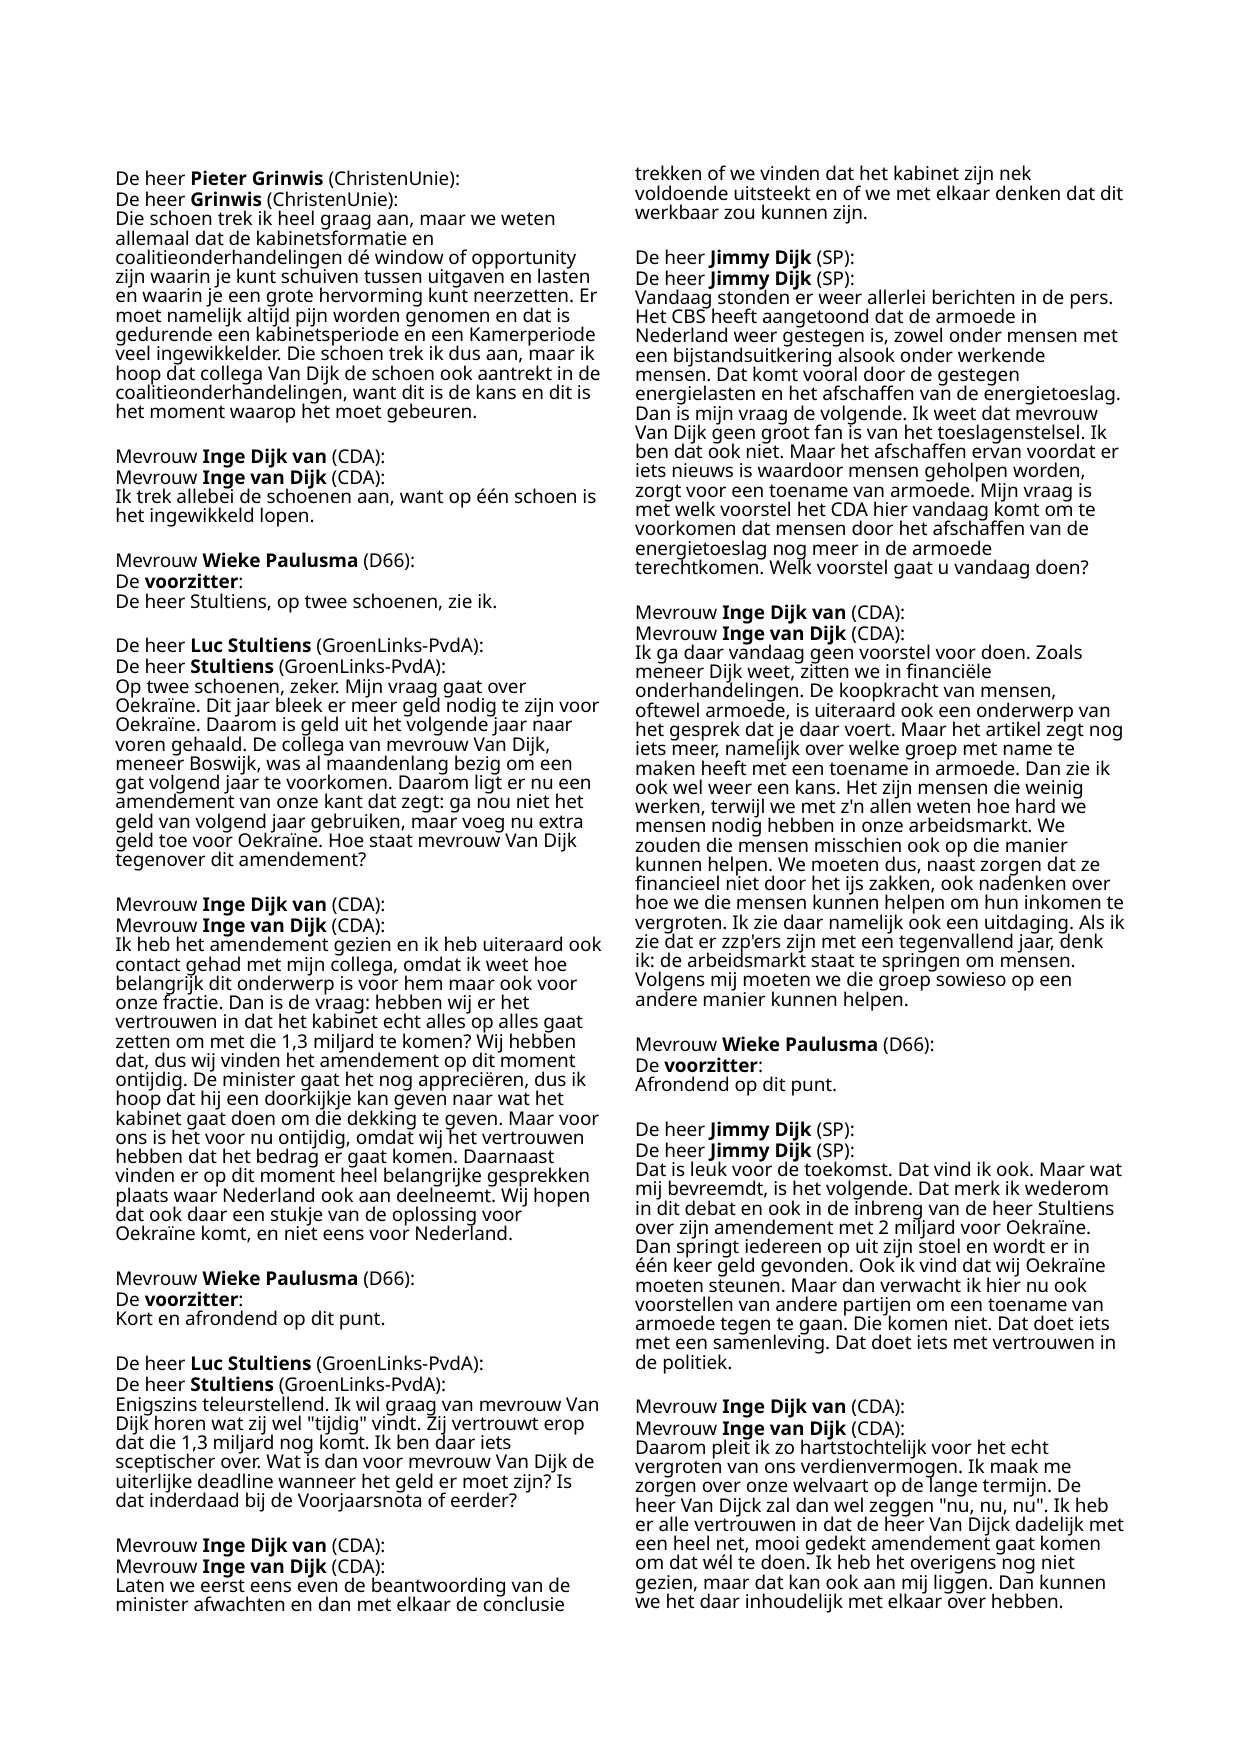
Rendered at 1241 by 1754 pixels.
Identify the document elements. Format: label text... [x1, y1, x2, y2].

text De heer Grinwis (ChristenUnie): [115, 191, 605, 210]
text Op twee schoenen, zeker. Mijn vraag gaat over Oekraïne. Dit jaar bleek er meer geld nodig te zijn voor Oekraïne. Daarom is geld uit het volgende jaar naar voren gehaald. De collega van mevrouw Van Dijk, meneer Boswijk, was al maandenlang bezig om een gat volgend jaar te voorkomen. Daarom ligt er nu een amendement van onze kant dat zegt: ga nou niet het geld van volgend jaar gebruiken, maar voeg nu extra geld toe voor Oekraïne. Hoe staat mevrouw Van Dijk tegenover dit amendement? [115, 678, 605, 870]
text Mevrouw Wieke Paulusma (D66): [635, 1031, 1125, 1057]
text De heer Pieter Grinwis (ChristenUnie): [115, 165, 605, 191]
text De voorzitter: [635, 1057, 1125, 1076]
text Mevrouw Inge van Dijk (CDA): [635, 624, 1125, 644]
text Ik trek allebei de schoenen aan, want op één schoen is het ingewikkeld lopen. [115, 488, 605, 527]
text De heer Stultiens, op twee schoenen, zie ik. [115, 593, 605, 612]
text De heer Stultiens (GroenLinks-PvdA): [115, 658, 605, 678]
text Dat is leuk voor de toekomst. Dat vind ik ook. Maar wat mij bevreemdt, is het volgende. Dat merk ik wederom in dit debat en ook in de inbreng van de heer Stultiens over zijn amendement met 2 miljard voor Oekraïne. Dan springt iedereen op uit zijn stoel en wordt er in één keer geld gevonden. Ook ik vind dat wij Oekraïne moeten steunen. Maar dan verwacht ik hier nu ook voorstellen van andere partijen om een toename van armoede tegen te gaan. Die komen niet. Dat doet iets met een samenleving. Dat doet iets met vertrouwen in de politiek. [635, 1161, 1125, 1373]
text Mevrouw Inge Dijk van (CDA): [115, 443, 605, 469]
text Mevrouw Inge van Dijk (CDA): [115, 917, 605, 936]
text Mevrouw Wieke Paulusma (D66): [115, 548, 605, 573]
text Kort en afrondend op dit punt. [115, 1310, 605, 1330]
text Mevrouw Inge Dijk van (CDA): [115, 891, 605, 917]
text Mevrouw Inge Dijk van (CDA): [635, 1394, 1125, 1419]
text Daarom pleit ik zo hartstochtelijk voor het echt vergroten van ons verdienvermogen. Ik maak me zorgen over onze welvaart op de lange termijn. De heer Van Dijck zal dan wel zeggen "nu, nu, nu". Ik heb er alle vertrouwen in dat de heer Van Dijck dadelijk met een heel net, mooi gedekt amendement gaat komen om dat wél te doen. Ik heb het overigens nog niet gezien, maar dat kan ook aan mij liggen. Dan kunnen we het daar inhoudelijk met elkaar over hebben. [635, 1439, 1125, 1612]
text De heer Luc Stultiens (GroenLinks-PvdA): [115, 633, 605, 658]
text Mevrouw Inge van Dijk (CDA): [115, 469, 605, 488]
text Afrondend op dit punt. [635, 1076, 1125, 1095]
text Mevrouw Inge van Dijk (CDA): [635, 1419, 1125, 1439]
text Vandaag stonden er weer allerlei berichten in de pers. Het CBS heeft aangetoond dat de armoede in Nederland weer gestegen is, zowel onder mensen met een bijstandsuitkering alsook onder werkende mensen. Dat komt vooral door de gestegen energielasten en het afschaffen van de energietoeslag. Dan is mijn vraag de volgende. Ik weet dat mevrouw Van Dijk geen groot fan is van het toeslagenstelsel. Ik ben dat ook niet. Maar het afschaffen ervan voordat er iets nieuws is waardoor mensen geholpen worden, zorgt voor een toename van armoede. Mijn vraag is met welk voorstel het CDA hier vandaag komt om te voorkomen dat mensen door het afschaffen van de energietoeslag nog meer in de armoede terechtkomen. Welk voorstel gaat u vandaag doen? [635, 289, 1125, 578]
text Mevrouw Inge van Dijk (CDA): [115, 1558, 605, 1577]
text Die schoen trek ik heel graag aan, maar we weten allemaal dat de kabinetsformatie en coalitieonderhandelingen dé window of opportunity zijn waarin je kunt schuiven tussen uitgaven en lasten en waarin je een grote hervorming kunt neerzetten. Er moet namelijk altijd pijn worden genomen en dat is gedurende een kabinetsperiode en een Kamerperiode veel ingewikkelder. Die schoen trek ik dus aan, maar ik hoop dat collega Van Dijk de schoen ook aantrekt in de coalitieonderhandelingen, want dit is de kans en dit is het moment waarop het moet gebeuren. [115, 210, 605, 422]
text De voorzitter: [115, 1291, 605, 1310]
text De heer Jimmy Dijk (SP): [635, 244, 1125, 270]
text De heer Jimmy Dijk (SP): [635, 1116, 1125, 1142]
text Mevrouw Wieke Paulusma (D66): [115, 1265, 605, 1291]
text De heer Luc Stultiens (GroenLinks-PvdA): [115, 1351, 605, 1376]
text De heer Stultiens (GroenLinks-PvdA): [115, 1376, 605, 1396]
text Ik ga daar vandaag geen voorstel voor doen. Zoals meneer Dijk weet, zitten we in financiële onderhandelingen. De koopkracht van mensen, oftewel armoede, is uiteraard ook een onderwerp van het gesprek dat je daar voert. Maar het artikel zegt nog iets meer, namelijk over welke groep met name te maken heeft met een toename in armoede. Dan zie ik ook wel weer een kans. Het zijn mensen die weinig werken, terwijl we met z'n allen weten hoe hard we mensen nodig hebben in onze arbeidsmarkt. We zouden die mensen misschien ook op die manier kunnen helpen. We moeten dus, naast zorgen dat ze financieel niet door het ijs zakken, ook nadenken over hoe we die mensen kunnen helpen om hun inkomen te vergroten. Ik zie daar namelijk ook een uitdaging. Als ik zie dat er zzp'ers zijn met een tegenvallend jaar, denk ik: de arbeidsmarkt staat te springen om mensen. Volgens mij moeten we die groep sowieso op een andere manier kunnen helpen. [635, 644, 1125, 1010]
text Mevrouw Inge Dijk van (CDA): [635, 599, 1125, 624]
text Ik heb het amendement gezien en ik heb uiteraard ook contact gehad met mijn collega, omdat ik weet hoe belangrijk dit onderwerp is voor hem maar ook voor onze fractie. Dan is de vraag: hebben wij er het vertrouwen in dat het kabinet echt alles op alles gaat zetten om met die 1,3 miljard te komen? Wij hebben dat, dus wij vinden het amendement op dit moment ontijdig. De minister gaat het nog appreciëren, dus ik hoop dat hij een doorkijkje kan geven naar wat het kabinet gaat doen om die dekking te geven. Maar voor ons is het voor nu ontijdig, omdat wij het vertrouwen hebben dat het bedrag er gaat komen. Daarnaast vinden er op dit moment heel belangrijke gesprekken plaats waar Nederland ook aan deelneemt. Wij hopen dat ook daar een stukje van de oplossing voor Oekraïne komt, en niet eens voor Nederland. [115, 936, 605, 1244]
text Mevrouw Inge Dijk van (CDA): [115, 1532, 605, 1558]
text De voorzitter: [115, 573, 605, 593]
text trekken of we vinden dat het kabinet zijn nek voldoende uitsteekt en of we met elkaar denken dat dit werkbaar zou kunnen zijn. [635, 165, 1125, 223]
text De heer Jimmy Dijk (SP): [635, 270, 1125, 289]
text Enigszins teleurstellend. Ik wil graag van mevrouw Van Dijk horen wat zij wel "tijdig" vindt. Zij vertrouwt erop dat die 1,3 miljard nog komt. Ik ben daar iets sceptischer over. Wat is dan voor mevrouw Van Dijk de uiterlijke deadline wanneer het geld er moet zijn? Is dat inderdaad bij de Voorjaarsnota of eerder? [115, 1396, 605, 1511]
text Laten we eerst eens even de beantwoording van de minister afwachten en dan met elkaar de conclusie [115, 1577, 605, 1616]
text De heer Jimmy Dijk (SP): [635, 1142, 1125, 1161]
